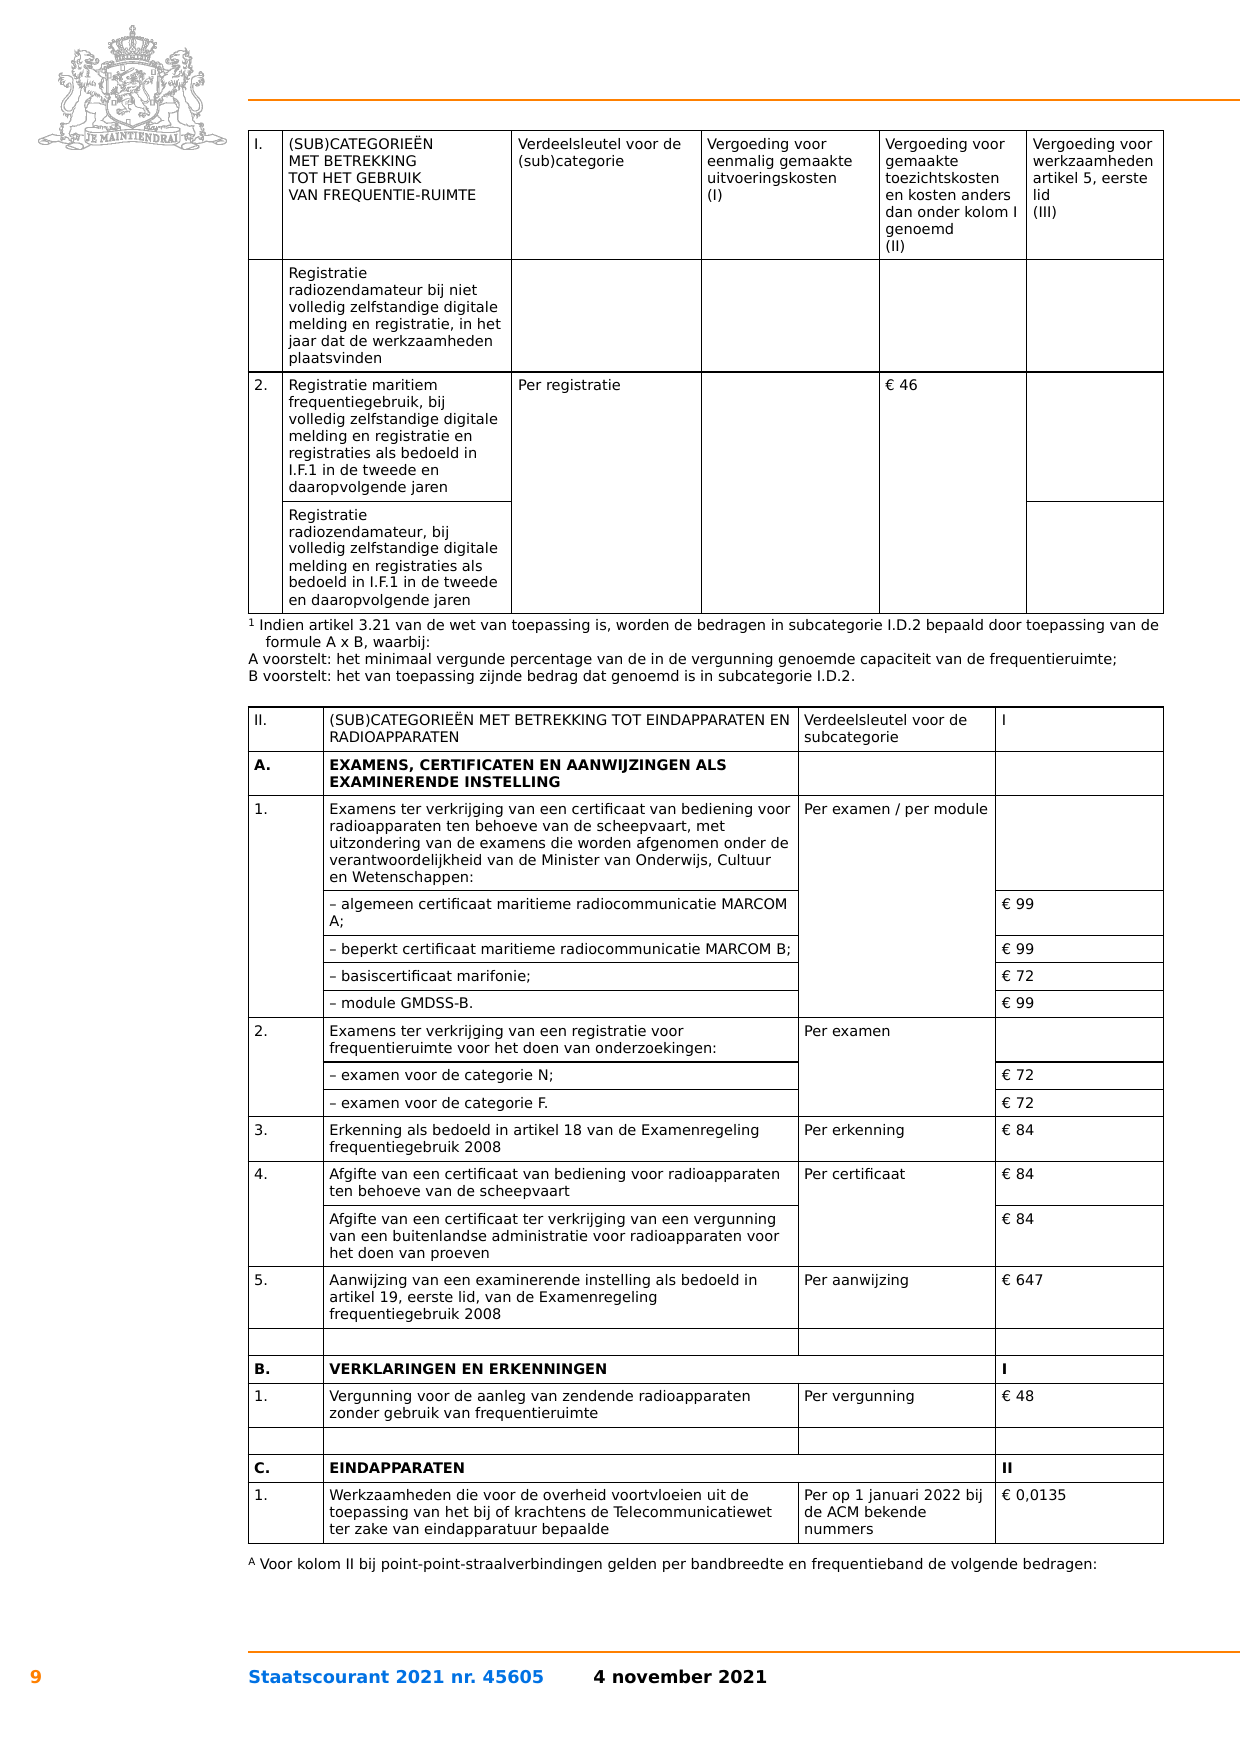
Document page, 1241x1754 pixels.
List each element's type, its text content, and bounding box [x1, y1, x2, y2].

table_cell Per op 1 januari 2022 bij de ACM bekende nummers [799, 1483, 995, 1543]
table_header Vergoeding voor gemaakte toezichtskosten en kosten anders dan onder kolom I genoemd (II) [880, 131, 1026, 259]
table_cell 1. [249, 1483, 323, 1543]
table_cell 2. [249, 1018, 323, 1116]
table_cell [702, 373, 879, 613]
table_cell [324, 1428, 798, 1454]
table_cell Per vergunning [799, 1384, 995, 1427]
table_cell [799, 1428, 995, 1454]
table_cell € 99 [996, 991, 1163, 1017]
table_cell I [996, 1356, 1163, 1382]
table_cell € 84 [996, 1206, 1163, 1266]
table_header I [996, 708, 1163, 751]
table_cell Afgifte van een certificaat van bediening voor radioapparaten ten behoeve van de scheepvaart [324, 1162, 798, 1205]
table_cell [799, 1329, 995, 1355]
table_cell [249, 1329, 323, 1355]
table_cell – algemeen certificaat maritieme radiocommunicatie MARCOM A; [324, 891, 798, 935]
table_cell A Voor kolom II bij point-point-straalverbindingen gelden per bandbreedte en frequentieband de volgende bedragen: [248, 1544, 1163, 1573]
table_cell Examens ter verkrijging van een certificaat van bediening voor radioapparaten ten behoeve van de scheepvaart, met uitzondering van de examens die worden afgenomen onder de verantwoordelijkheid van de Minister van Onderwijs, Cultuur en Wetenschappen: [324, 796, 798, 890]
table_header (SUB)CATEGORIEËN MET BETREKKING TOT EINDAPPARATEN EN RADIOAPPARATEN [324, 708, 798, 751]
table_cell € 46 [880, 373, 1026, 613]
table_cell Per examen [799, 1018, 995, 1116]
table_cell Werkzaamheden die voor de overheid voortvloeien uit de toepassing van het bij of krachtens de Telecommunicatiewet ter zake van eindapparatuur bepaalde [324, 1483, 798, 1543]
table_cell [996, 1428, 1163, 1454]
table_cell [1027, 373, 1163, 501]
table_cell € 48 [996, 1384, 1163, 1427]
table_cell [249, 260, 282, 371]
table_cell [996, 1329, 1163, 1355]
table_cell Registratie radiozendamateur, bij volledig zelfstandige digitale melding en registraties als bedoeld in I.F.1 in de tweede en daaropvolgende jaren [283, 502, 511, 613]
picture [38, 25, 227, 150]
table_header Verdeelsleutel voor de (sub)categorie [512, 131, 701, 259]
table_cell – module GMDSS-B. [324, 991, 798, 1017]
table_cell € 99 [996, 936, 1163, 962]
table_cell EXAMENS, CERTIFICATEN EN AANWIJZINGEN ALS EXAMINERENDE INSTELLING [324, 752, 798, 795]
table_cell – examen voor de categorie N; [324, 1063, 798, 1089]
table_cell € 72 [996, 963, 1163, 989]
table_cell [996, 1018, 1163, 1061]
table_cell Examens ter verkrijging van een registratie voor frequentieruimte voor het doen van onderzoekingen: [324, 1018, 798, 1061]
table_cell – beperkt certificaat maritieme radiocommunicatie MARCOM B; [324, 936, 798, 962]
table_cell Vergunning voor de aanleg van zendende radioapparaten zonder gebruik van frequentieruimte [324, 1384, 798, 1427]
table_cell 3. [249, 1117, 323, 1161]
table_cell 1. [249, 1384, 323, 1427]
table_cell € 84 [996, 1162, 1163, 1205]
table_cell [996, 796, 1163, 890]
table_cell € 0,0135 [996, 1483, 1163, 1543]
table_header Verdeelsleutel voor de subcategorie [799, 708, 995, 751]
table_cell Registratie radiozendamateur bij niet volledig zelfstandige digitale melding en registratie, in het jaar dat de werkzaamheden plaatsvinden [283, 260, 511, 371]
table_cell B. [249, 1356, 323, 1382]
table_cell € 647 [996, 1267, 1163, 1328]
table_cell [324, 1329, 798, 1355]
table_header Vergoeding voor eenmalig gemaakte uitvoeringskosten (I) [702, 131, 879, 259]
table_cell € 99 [996, 891, 1163, 935]
table_cell [996, 752, 1163, 795]
table_cell II [996, 1455, 1163, 1482]
table_cell € 84 [996, 1117, 1163, 1161]
table_cell [1027, 502, 1163, 613]
table_cell EINDAPPARATEN [324, 1455, 995, 1482]
table_cell [880, 260, 1026, 371]
table_cell C. [249, 1455, 323, 1482]
table_cell € 72 [996, 1090, 1163, 1116]
table_cell Per certificaat [799, 1162, 995, 1266]
table_cell [512, 260, 701, 371]
table_cell 4. [249, 1162, 323, 1266]
table_cell [702, 260, 879, 371]
table_cell Registratie maritiem frequentiegebruik, bij volledig zelfstandige digitale melding en registratie en registraties als bedoeld in I.F.1 in de tweede en daaropvolgende jaren [283, 373, 511, 501]
table_cell 1 Indien artikel 3.21 van de wet van toepassing is, worden de bedragen in subcategorie I.D.2 bepaald door toepassing van de formule A x B, waarbij: A voorstelt: het minimaal vergunde percentage van de in de vergunning genoemde capaciteit van de frequentieruimte; B voorstelt: het van toepassing zijnde bedrag dat genoemd is in subcategorie I.D.2. [248, 614, 1163, 684]
table_cell Per aanwijzing [799, 1267, 995, 1328]
table_cell Aanwijzing van een examinerende instelling als bedoeld in artikel 19, eerste lid, van de Examenregeling frequentiegebruik 2008 [324, 1267, 798, 1328]
table_header (SUB)CATEGORIEËN MET BETREKKING TOT HET GEBRUIK VAN FREQUENTIE-RUIMTE [283, 131, 511, 259]
table_cell Per registratie [512, 373, 701, 613]
table_header I. [249, 131, 282, 259]
table_cell € 72 [996, 1063, 1163, 1089]
table_cell 2. [249, 373, 282, 613]
table_cell [799, 752, 995, 795]
table_cell – basiscertificaat marifonie; [324, 963, 798, 989]
table_cell Erkenning als bedoeld in artikel 18 van de Examenregeling frequentiegebruik 2008 [324, 1117, 798, 1161]
table_cell Per erkenning [799, 1117, 995, 1161]
table_cell 1. [249, 796, 323, 1017]
table_cell 5. [249, 1267, 323, 1328]
table_cell VERKLARINGEN EN ERKENNINGEN [324, 1356, 995, 1382]
table_cell [249, 1428, 323, 1454]
table_header II. [249, 708, 323, 751]
table_cell Per examen / per module [799, 796, 995, 1017]
table_cell A. [249, 752, 323, 795]
table_cell [1027, 260, 1163, 371]
table_cell – examen voor de categorie F. [324, 1090, 798, 1116]
table_cell Afgifte van een certificaat ter verkrijging van een vergunning van een buitenlandse administratie voor radioapparaten voor het doen van proeven [324, 1206, 798, 1266]
table_header Vergoeding voor werkzaamheden artikel 5, eerste lid (III) [1027, 131, 1163, 259]
